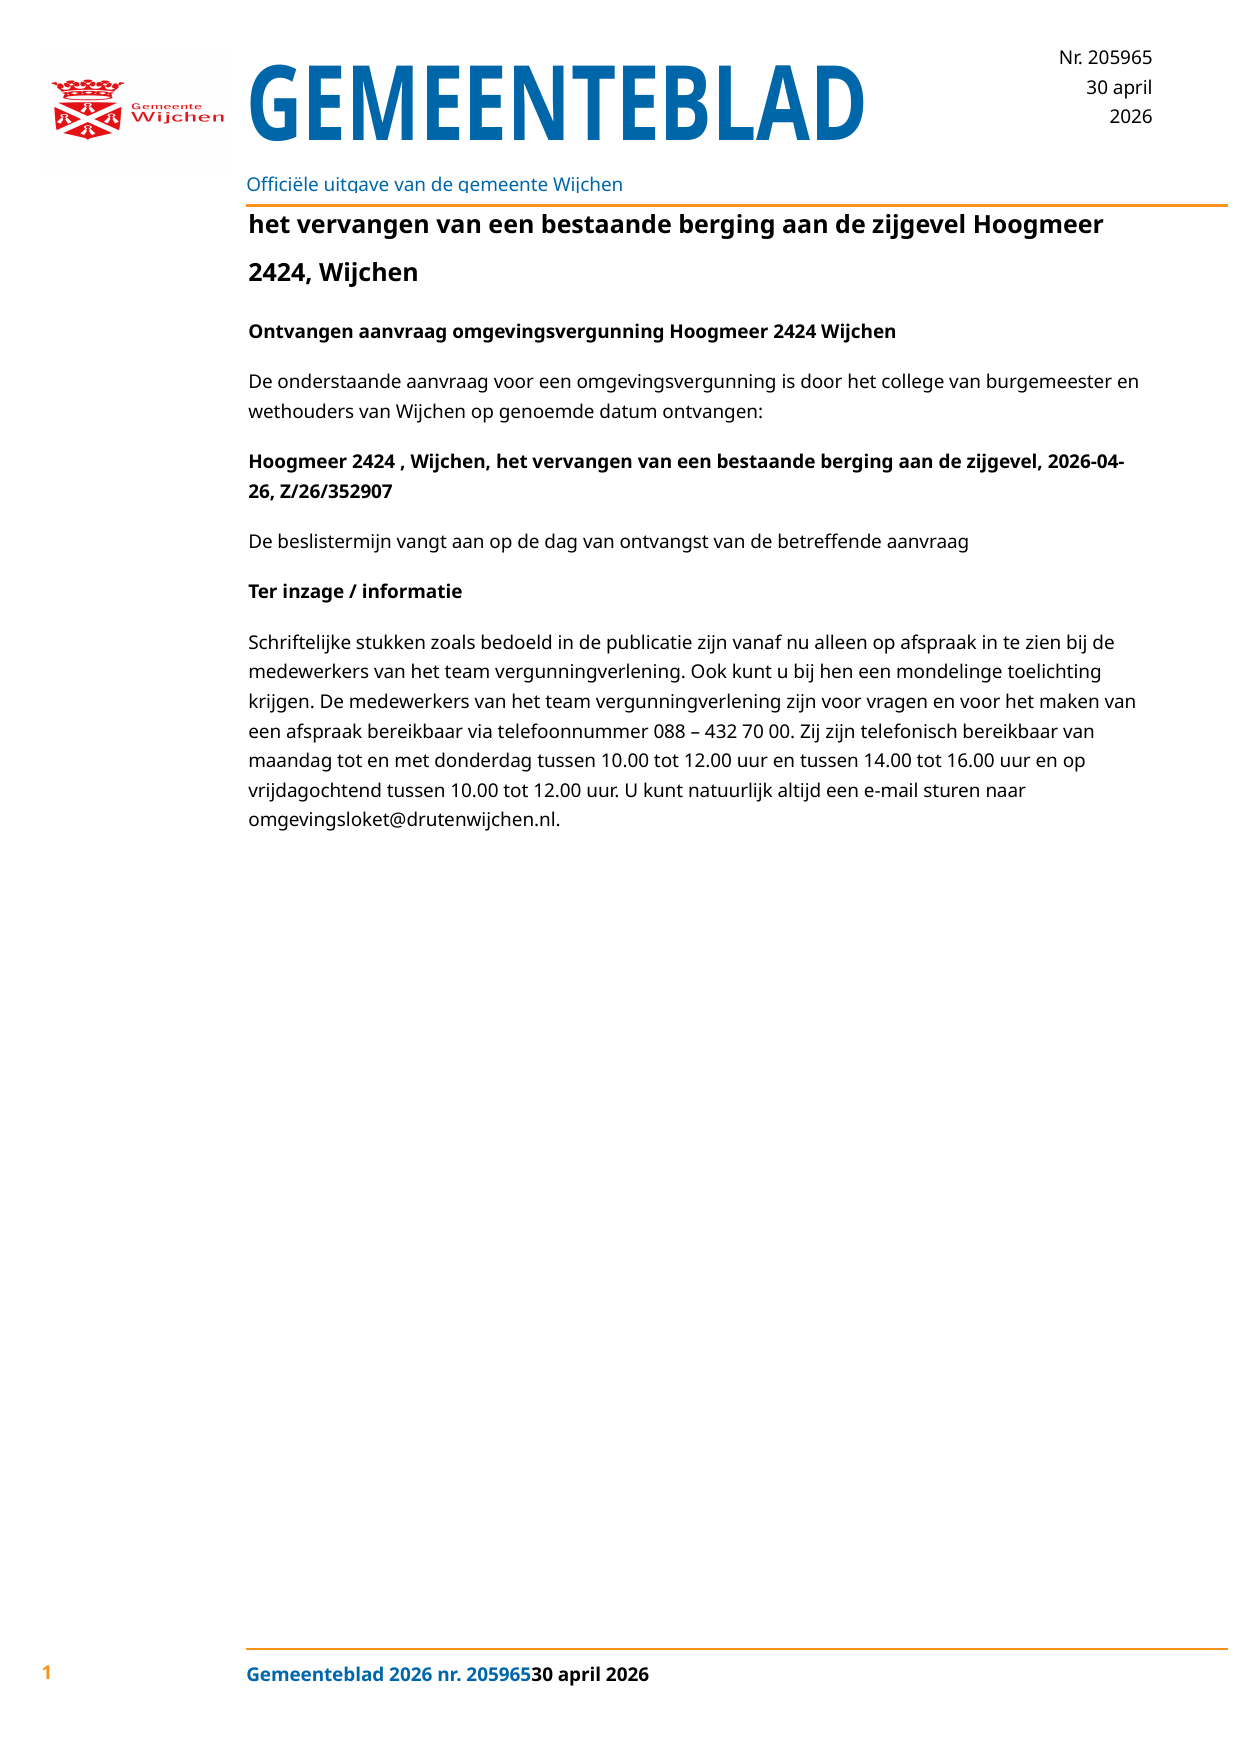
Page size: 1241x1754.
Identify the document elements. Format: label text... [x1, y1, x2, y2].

text De onderstaande aanvraag voor een omgevingsvergunning is door het college van burgemeester en wethouders van Wijchen op genoemde datum ontvangen: [248, 368, 1152, 424]
picture [41, 47, 231, 172]
text het vervangen van een bestaande berging aan de zijgevel Hoogmeer 2424, Wijchen [248, 207, 1152, 288]
text Schriftelijke stukken zoals bedoeld in de publicatie zijn vanaf nu alleen op afspraak in te zien bij de medewerkers van het team vergunningverlening. Ook kunt u bij hen een mondelinge toelichting krijgen. De medewerkers van het team vergunningverlening zijn voor vragen en voor het maken van een afspraak bereikbaar via telefoonnummer 088 – 432 70 00. Zij zijn telefonisch bereikbaar van maandag tot en met donderdag tussen 10.00 tot 12.00 uur en tussen 14.00 tot 16.00 uur en op vrijdagochtend tussen 10.00 tot 12.00 uur. U kunt natuurlijk altijd een e-mail sturen naar omgevingsloket@drutenwijchen.nl. [248, 629, 1152, 832]
text Ontvangen aanvraag omgevingsvergunning Hoogmeer 2424 Wijchen [248, 318, 1152, 344]
text Ter inzage / informatie [248, 579, 1152, 604]
text De beslistermijn vangt aan op de dag van ontvangst van de betreffende aanvraag [248, 528, 1152, 554]
text Hoogmeer 2424 , Wijchen, het vervangen van een bestaande berging aan de zijgevel, 2026-04-26, Z/26/352907 [248, 448, 1152, 504]
